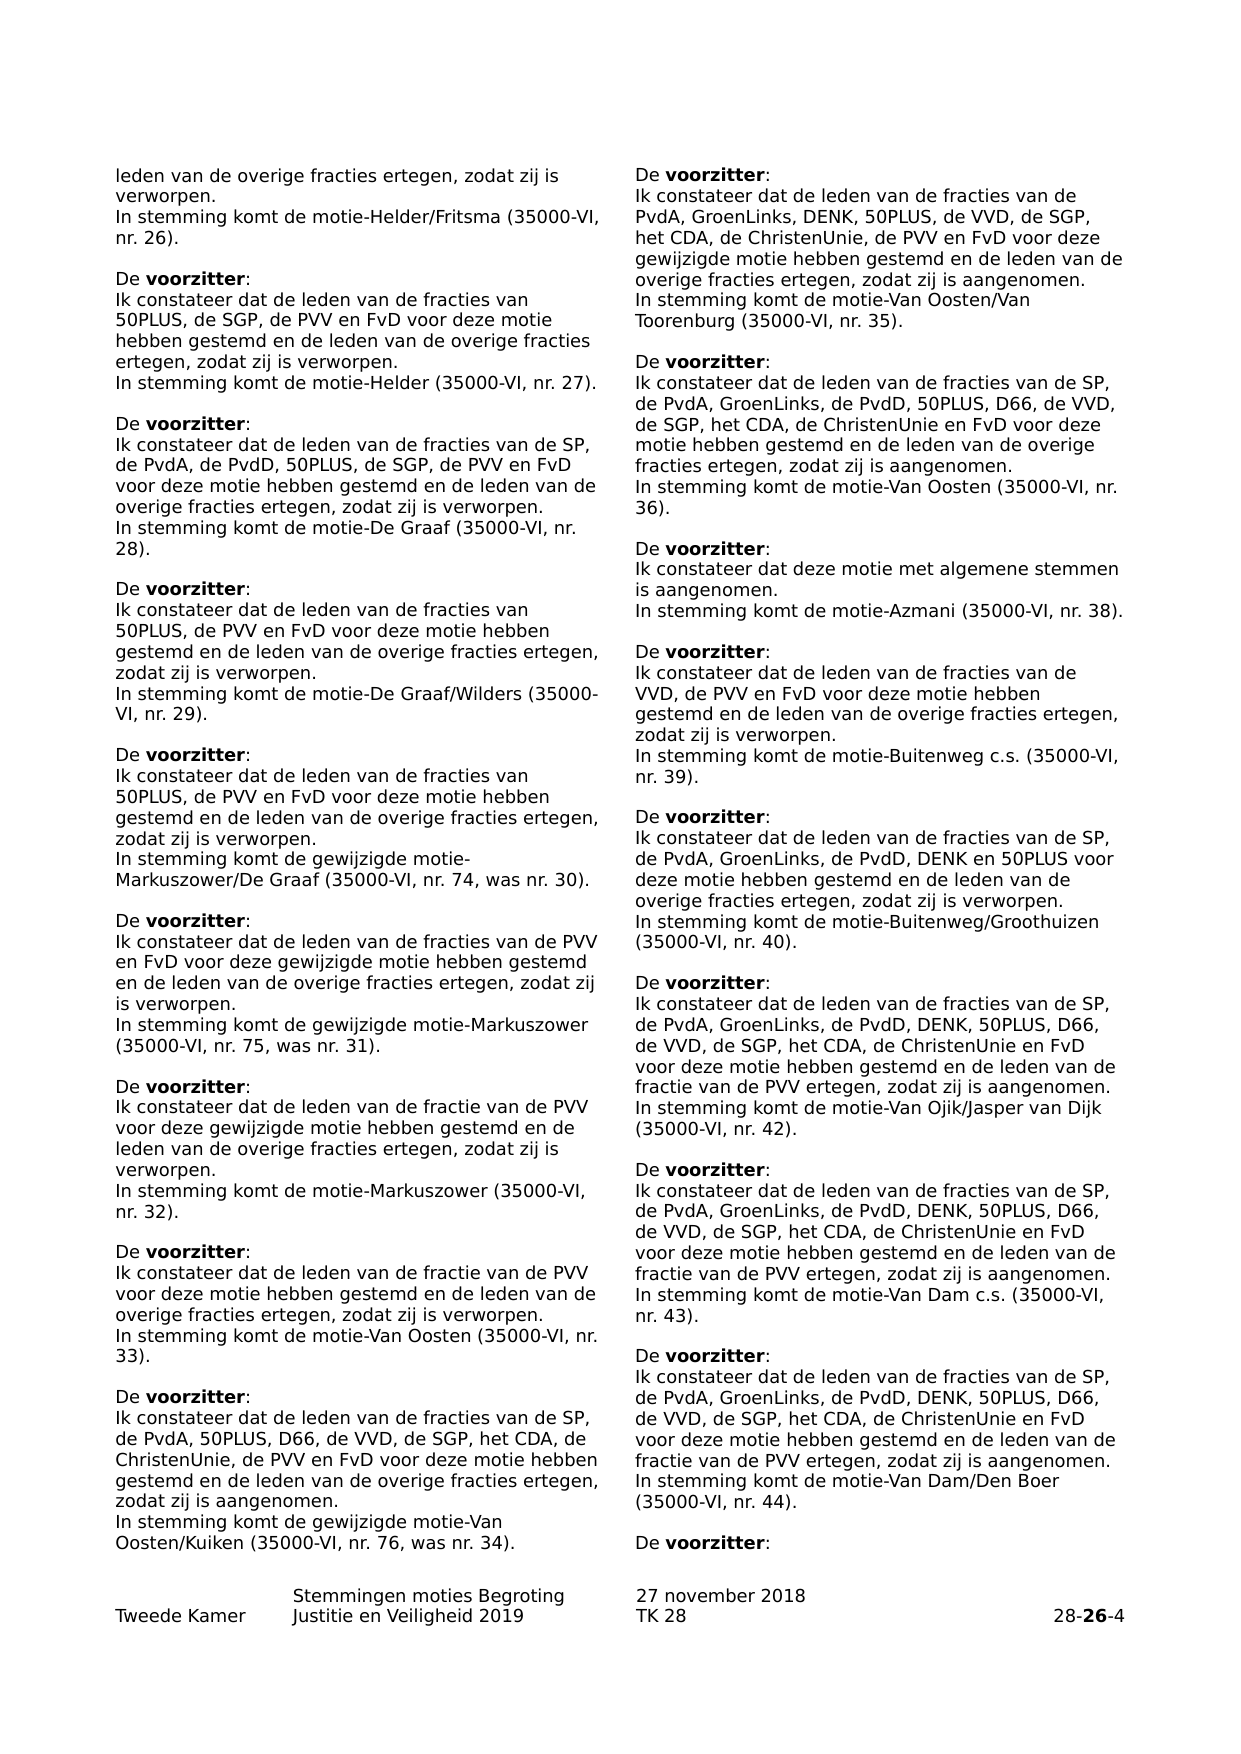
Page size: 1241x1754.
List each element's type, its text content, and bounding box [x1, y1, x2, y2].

text Ik constateer dat de leden van de fracties van de SP, de PvdA, GroenLinks, de PvdD, DENK, 50PLUS, D66, de VVD, de SGP, het CDA, de ChristenUnie en FvD voor deze motie hebben gestemd en de leden van de fractie van de PVV ertegen, zodat zij is aangenomen. [635, 1180, 1125, 1284]
text In stemming komt de motie-Van Oosten (35000-VI, nr. 36). [635, 477, 1125, 518]
text De voorzitter: [115, 269, 605, 289]
text In stemming komt de motie-Van Dam c.s. (35000-VI, nr. 43). [635, 1284, 1125, 1326]
text In stemming komt de gewijzigde motie-Markuszower (35000-VI, nr. 75, was nr. 31). [115, 1015, 605, 1056]
text De voorzitter: [115, 745, 605, 766]
text De voorzitter: [635, 1533, 1125, 1553]
text In stemming komt de motie-De Graaf (35000-VI, nr. 28). [115, 518, 605, 559]
text leden van de overige fracties ertegen, zodat zij is verworpen. [115, 165, 605, 207]
text In stemming komt de motie-Van Dam/Den Boer (35000-VI, nr. 44). [635, 1471, 1125, 1513]
text In stemming komt de motie-Buitenweg/Groothuizen (35000-VI, nr. 40). [635, 911, 1125, 953]
text In stemming komt de gewijzigde motie-Markuszower/De Graaf (35000-VI, nr. 74, was nr. 30). [115, 849, 605, 891]
text Ik constateer dat de leden van de fractie van de PVV voor deze motie hebben gestemd en de leden van de overige fracties ertegen, zodat zij is verworpen. [115, 1263, 605, 1325]
text De voorzitter: [635, 538, 1125, 559]
text In stemming komt de motie-Buitenweg c.s. (35000-VI, nr. 39). [635, 746, 1125, 787]
text In stemming komt de motie-Van Ojik/Jasper van Dijk (35000-VI, nr. 42). [635, 1098, 1125, 1140]
text Ik constateer dat de leden van de fracties van de SP, de PvdA, GroenLinks, de PvdD, DENK en 50PLUS voor deze motie hebben gestemd en de leden van de overige fracties ertegen, zodat zij is verworpen. [635, 828, 1125, 911]
text De voorzitter: [635, 1160, 1125, 1180]
text Ik constateer dat de leden van de fracties van 50PLUS, de SGP, de PVV en FvD voor deze motie hebben gestemd en de leden van de overige fracties ertegen, zodat zij is verworpen. [115, 289, 605, 373]
text Ik constateer dat de leden van de fracties van de SP, de PvdA, GroenLinks, de PvdD, 50PLUS, D66, de VVD, de SGP, het CDA, de ChristenUnie en FvD voor deze motie hebben gestemd en de leden van de overige fracties ertegen, zodat zij is aangenomen. [635, 373, 1125, 477]
text Ik constateer dat de leden van de fracties van de SP, de PvdA, 50PLUS, D66, de VVD, de SGP, het CDA, de ChristenUnie, de PVV en FvD voor deze motie hebben gestemd en de leden van de overige fracties ertegen, zodat zij is aangenomen. [115, 1408, 605, 1512]
text Ik constateer dat de leden van de fracties van de PVV en FvD voor deze gewijzigde motie hebben gestemd en de leden van de overige fracties ertegen, zodat zij is verworpen. [115, 931, 605, 1015]
text In stemming komt de motie-Markuszower (35000-VI, nr. 32). [115, 1181, 605, 1222]
text Ik constateer dat de leden van de fracties van de SP, de PvdA, GroenLinks, de PvdD, DENK, 50PLUS, D66, de VVD, de SGP, het CDA, de ChristenUnie en FvD voor deze motie hebben gestemd en de leden van de fractie van de PVV ertegen, zodat zij is aangenomen. [635, 1367, 1125, 1471]
text De voorzitter: [635, 807, 1125, 828]
text In stemming komt de motie-Van Oosten (35000-VI, nr. 33). [115, 1325, 605, 1367]
text De voorzitter: [115, 1076, 605, 1097]
text Ik constateer dat de leden van de fracties van de SP, de PvdA, de PvdD, 50PLUS, de SGP, de PVV en FvD voor deze motie hebben gestemd en de leden van de overige fracties ertegen, zodat zij is verworpen. [115, 434, 605, 518]
text De voorzitter: [115, 413, 605, 434]
text Ik constateer dat de leden van de fracties van de VVD, de PVV en FvD voor deze motie hebben gestemd en de leden van de overige fracties ertegen, zodat zij is verworpen. [635, 662, 1125, 746]
text Ik constateer dat de leden van de fracties van de SP, de PvdA, GroenLinks, de PvdD, DENK, 50PLUS, D66, de VVD, de SGP, het CDA, de ChristenUnie en FvD voor deze motie hebben gestemd en de leden van de fractie van de PVV ertegen, zodat zij is aangenomen. [635, 994, 1125, 1098]
text De voorzitter: [635, 352, 1125, 373]
text De voorzitter: [115, 911, 605, 931]
text Ik constateer dat de leden van de fracties van 50PLUS, de PVV en FvD voor deze motie hebben gestemd en de leden van de overige fracties ertegen, zodat zij is verworpen. [115, 766, 605, 849]
text De voorzitter: [635, 165, 1125, 186]
text In stemming komt de motie-Helder (35000-VI, nr. 27). [115, 373, 605, 393]
text De voorzitter: [115, 579, 605, 600]
text Ik constateer dat de leden van de fracties van de PvdA, GroenLinks, DENK, 50PLUS, de VVD, de SGP, het CDA, de ChristenUnie, de PVV en FvD voor deze gewijzigde motie hebben gestemd en de leden van de overige fracties ertegen, zodat zij is aangenomen. [635, 186, 1125, 290]
text De voorzitter: [115, 1387, 605, 1408]
text In stemming komt de gewijzigde motie-Van Oosten/Kuiken (35000-VI, nr. 76, was nr. 34). [115, 1512, 605, 1554]
text In stemming komt de motie-Van Oosten/Van Toorenburg (35000-VI, nr. 35). [635, 290, 1125, 332]
text De voorzitter: [635, 642, 1125, 662]
text Ik constateer dat de leden van de fractie van de PVV voor deze gewijzigde motie hebben gestemd en de leden van de overige fracties ertegen, zodat zij is verworpen. [115, 1097, 605, 1181]
text De voorzitter: [635, 973, 1125, 994]
text In stemming komt de motie-Helder/Fritsma (35000-VI, nr. 26). [115, 207, 605, 249]
text Ik constateer dat deze motie met algemene stemmen is aangenomen. [635, 559, 1125, 601]
text Ik constateer dat de leden van de fracties van 50PLUS, de PVV en FvD voor deze motie hebben gestemd en de leden van de overige fracties ertegen, zodat zij is verworpen. [115, 600, 605, 683]
text De voorzitter: [115, 1242, 605, 1263]
text In stemming komt de motie-De Graaf/Wilders (35000-VI, nr. 29). [115, 683, 605, 725]
text In stemming komt de motie-Azmani (35000-VI, nr. 38). [635, 601, 1125, 622]
text De voorzitter: [635, 1346, 1125, 1367]
